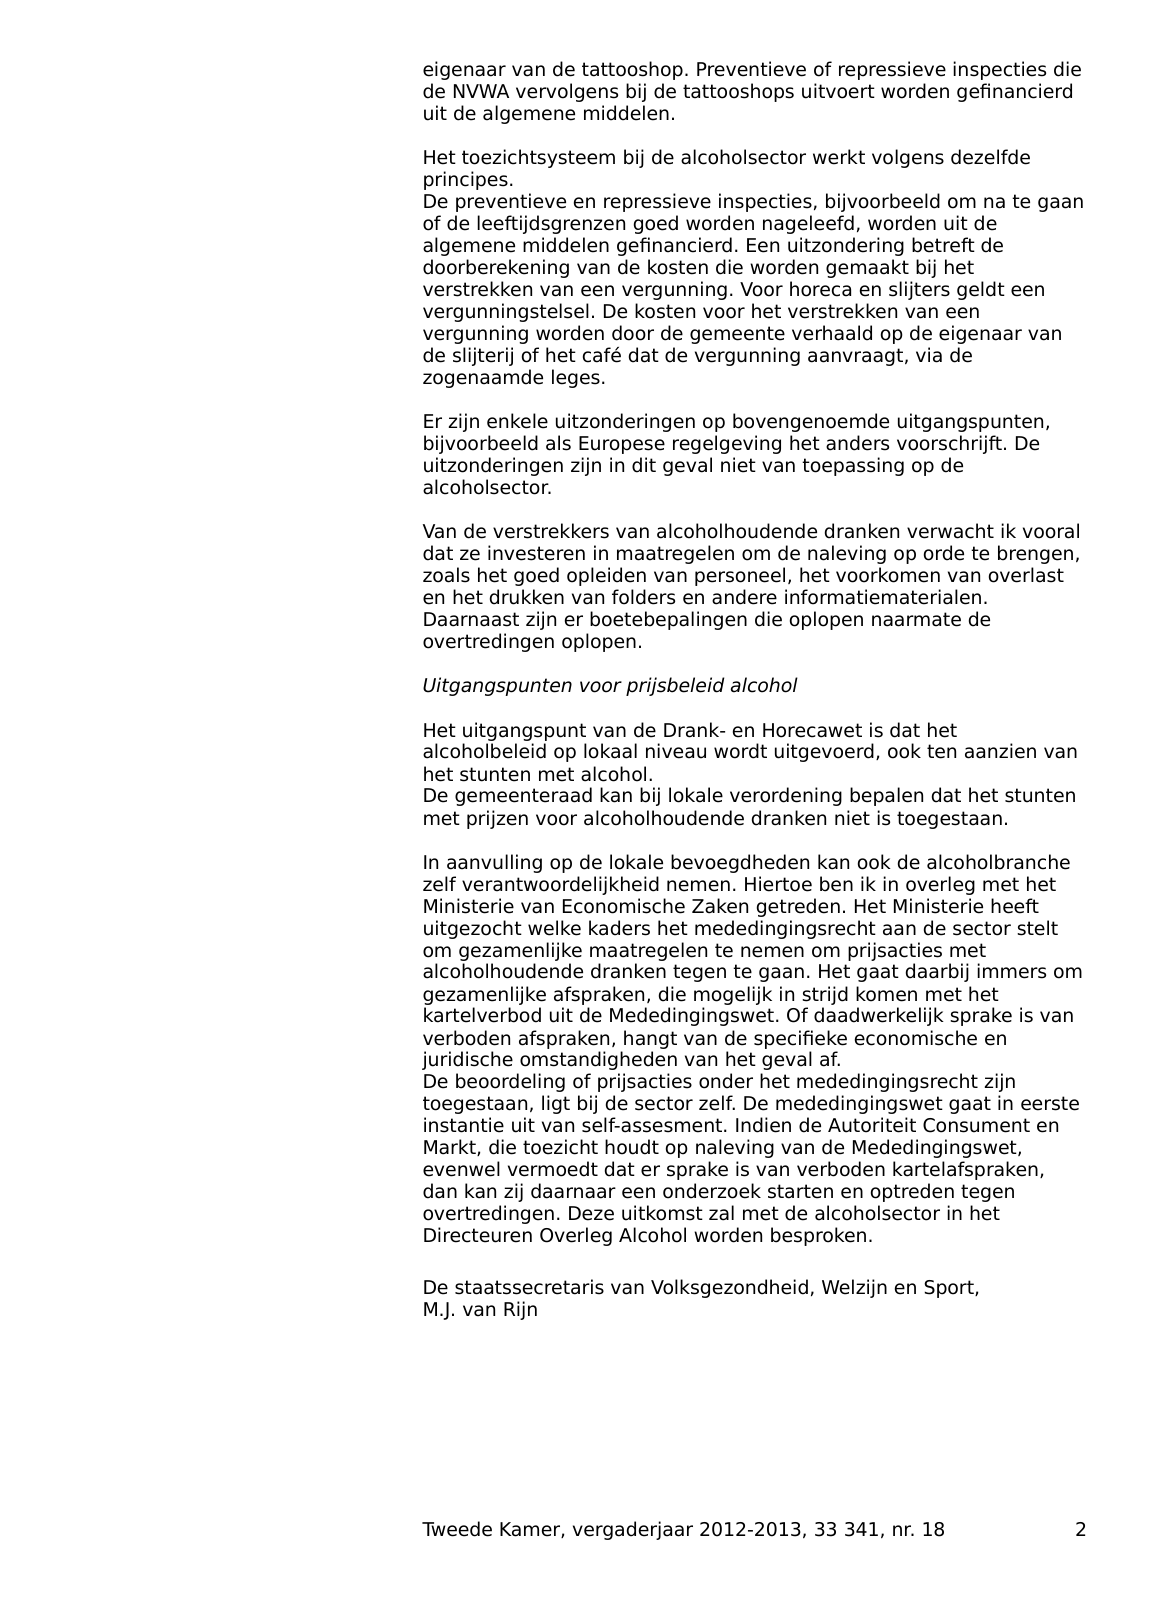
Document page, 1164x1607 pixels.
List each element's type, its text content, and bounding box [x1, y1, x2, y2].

text De preventieve en repressieve inspecties, bijvoorbeeld om na te gaan of de leeftijdsgrenzen goed worden nageleefd, worden uit de algemene middelen gefinancierd. Een uitzondering betreft de doorberekening van de kosten die worden gemaakt bij het verstrekken van een vergunning. Voor horeca en slijters geldt een vergunningstelsel. De kosten voor het verstrekken van een vergunning worden door de gemeente verhaald op de eigenaar van de slijterij of het café dat de vergunning aanvraagt, via de zogenaamde leges. [422, 191, 1087, 389]
text eigenaar van de tattooshop. Preventieve of repressieve inspecties die de NVWA vervolgens bij de tattooshops uitvoert worden gefinancierd uit de algemene middelen. [422, 59, 1087, 125]
text Van de verstrekkers van alcoholhoudende dranken verwacht ik vooral dat ze investeren in maatregelen om de naleving op orde te brengen, zoals het goed opleiden van personeel, het voorkomen van overlast en het drukken van folders en andere informatiematerialen. Daarnaast zijn er boetebepalingen die oplopen naarmate de overtredingen oplopen. [422, 521, 1087, 653]
text De beoordeling of prijsacties onder het mededingingsrecht zijn toegestaan, ligt bij de sector zelf. De mededingingswet gaat in eerste instantie uit van self-assesment. Indien de Autoriteit Consument en Markt, die toezicht houdt op naleving van de Mededingingswet, evenwel vermoedt dat er sprake is van verboden kartelafspraken, dan kan zij daarnaar een onderzoek starten en optreden tegen overtredingen. Deze uitkomst zal met de alcoholsector in het Directeuren Overleg Alcohol worden besproken. [422, 1071, 1087, 1247]
subtitle Uitgangspunten voor prijsbeleid alcohol [422, 675, 1087, 697]
text Er zijn enkele uitzonderingen op bovengenoemde uitgangspunten, bijvoorbeeld als Europese regelgeving het anders voorschrijft. De uitzonderingen zijn in dit geval niet van toepassing op de alcoholsector. [422, 411, 1087, 499]
text De gemeenteraad kan bij lokale verordening bepalen dat het stunten met prijzen voor alcoholhoudende dranken niet is toegestaan. [422, 785, 1087, 829]
text Het toezichtsysteem bij de alcoholsector werkt volgens dezelfde principes. [422, 147, 1087, 191]
text De staatssecretaris van Volksgezondheid, Welzijn en Sport, M.J. van Rijn [422, 1277, 1087, 1321]
text Het uitgangspunt van de Drank- en Horecawet is dat het alcoholbeleid op lokaal niveau wordt uitgevoerd, ook ten aanzien van het stunten met alcohol. [422, 719, 1087, 785]
text In aanvulling op de lokale bevoegdheden kan ook de alcoholbranche zelf verantwoordelijkheid nemen. Hiertoe ben ik in overleg met het Ministerie van Economische Zaken getreden. Het Ministerie heeft uitgezocht welke kaders het mededingingsrecht aan de sector stelt om gezamenlijke maatregelen te nemen om prijsacties met alcoholhoudende dranken tegen te gaan. Het gaat daarbij immers om gezamenlijke afspraken, die mogelijk in strijd komen met het kartelverbod uit de Mededingingswet. Of daadwerkelijk sprake is van verboden afspraken, hangt van de specifieke economische en juridische omstandigheden van het geval af. [422, 852, 1087, 1071]
